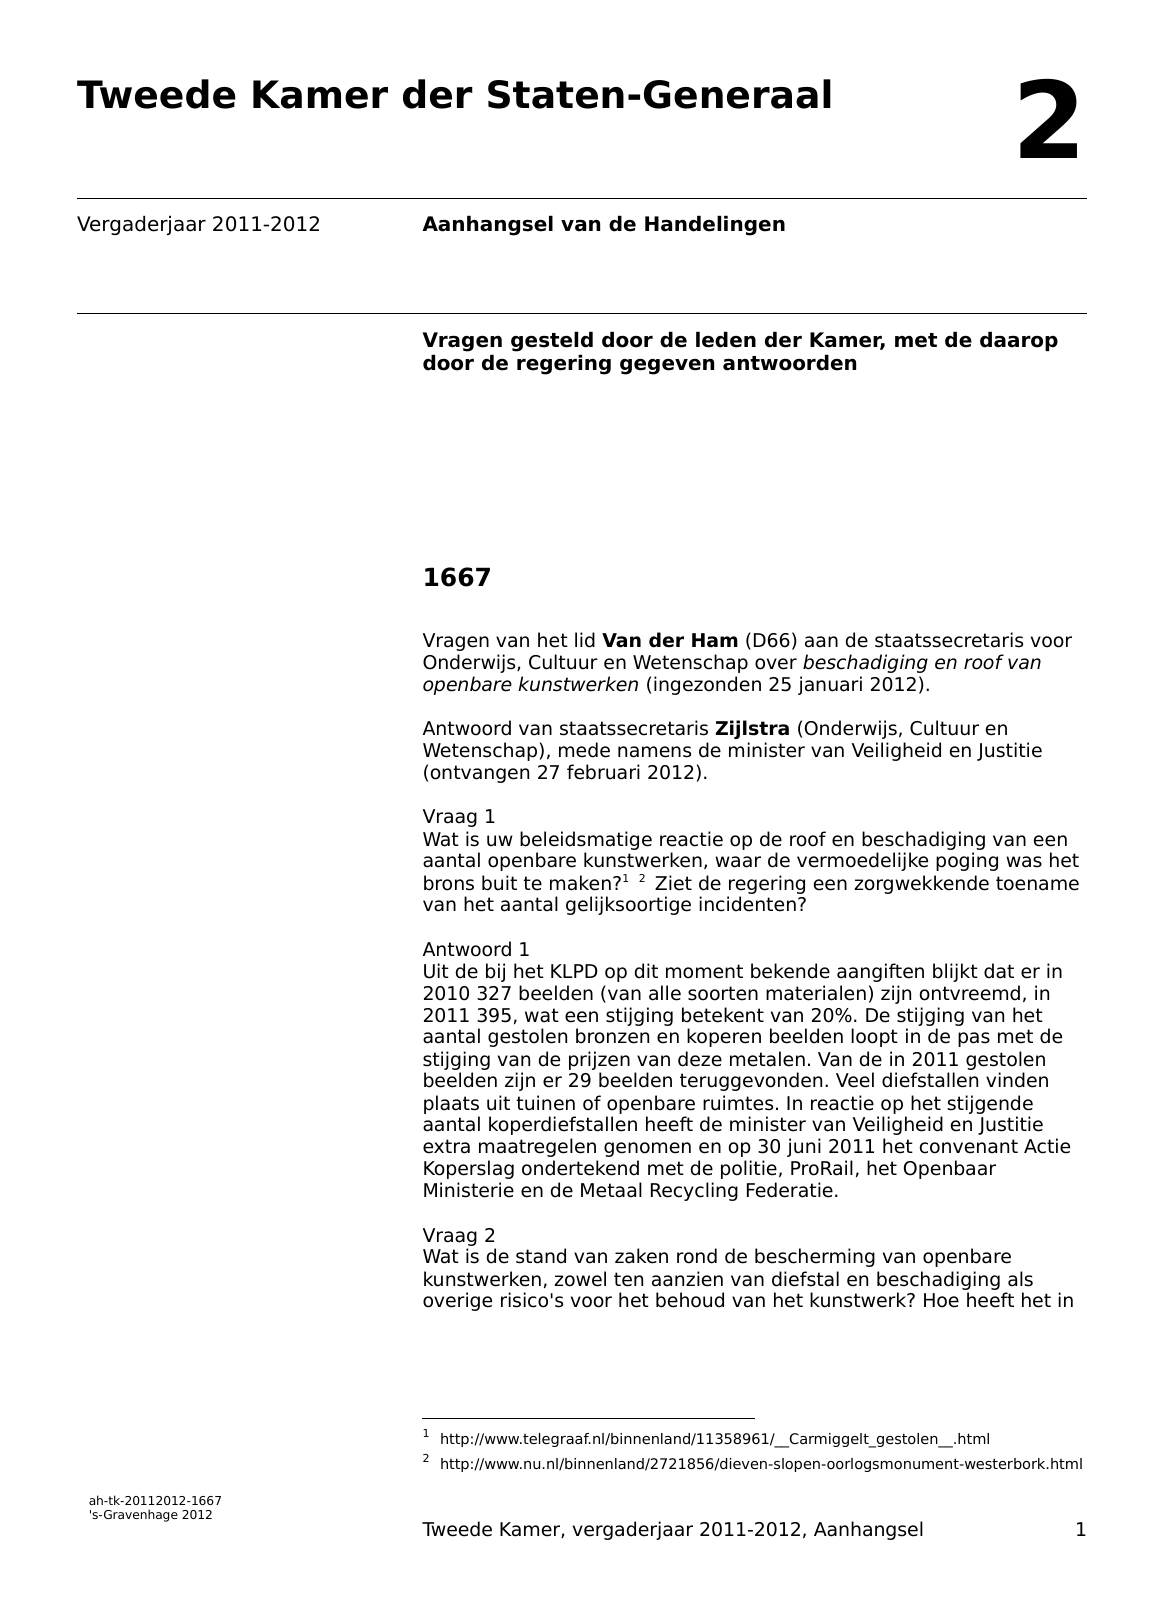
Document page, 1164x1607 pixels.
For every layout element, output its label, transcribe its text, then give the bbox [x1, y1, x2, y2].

text http://www.telegraaf.nl/binnenland/11358961/__Carmiggelt_gestolen__.html [422, 1427, 1087, 1449]
table_cell Vragen gesteld door de leden der Kamer, met de daarop door de regering gegeven antwoorden [422, 314, 1087, 375]
table_cell [77, 314, 422, 375]
text Wat is de stand van zaken rond de bescherming van openbare kunstwerken, zowel ten aanzien van diefstal en beschadiging als overige risico's voor het behoud van het kunstwerk? Hoe heeft het in [422, 1246, 1087, 1356]
text Vraag 1 [422, 806, 1087, 828]
text Wat is uw beleidsmatige reactie op de roof en beschadiging van een aantal openbare kunstwerken, waar de vermoedelijke poging was het brons buit te maken? Ziet de regering een zorgwekkende toename van het aantal gelijksoortige incidenten? [422, 828, 1087, 916]
text Vraag 2 [422, 1224, 1087, 1246]
table_header Tweede Kamer der Staten-Generaal [77, 59, 886, 198]
text Uit de bij het KLPD op dit moment bekende aangiften blijkt dat er in 2010 327 beelden (van alle soorten materialen) zijn ontvreemd, in 2011 395, wat een stijging betekent van 20%. De stijging van het aantal gestolen bronzen en koperen beelden loopt in de pas met de stijging van de prijzen van deze metalen. Van de in 2011 gestolen beelden zijn er 29 beelden teruggevonden. Veel diefstallen vinden plaats uit tuinen of openbare ruimtes. In reactie op het stijgende aantal koperdiefstallen heeft de minister van Veiligheid en Justitie extra maatregelen genomen en op 30 juni 2011 het convenant Actie Koperslag ondertekend met de politie, ProRail, het Openbaar Ministerie en de Metaal Recycling Federatie. [422, 961, 1087, 1202]
text http://www.nu.nl/binnenland/2721856/dieven-slopen-oorlogsmonument-westerbork.html [422, 1452, 1087, 1474]
text 1667 [422, 563, 1087, 592]
table_cell Aanhangsel van de Handelingen [422, 199, 1087, 313]
table_header 2 [886, 59, 1087, 198]
text Antwoord van staatssecretaris Zijlstra (Onderwijs, Cultuur en Wetenschap), mede namens de minister van Veiligheid en Justitie (ontvangen 27 februari 2012). [422, 718, 1087, 784]
text 's-Gravenhage 2012 [88, 1508, 323, 1522]
text Vragen van het lid Van der Ham (D66) aan de staatssecretaris voor Onderwijs, Cultuur en Wetenschap over beschadiging en roof van openbare kunstwerken (ingezonden 25 januari 2012). [422, 630, 1087, 696]
text Antwoord 1 [422, 938, 1087, 961]
table_cell Vergaderjaar 2011-2012 [77, 199, 422, 313]
text ah-tk-20112012-1667 [88, 1494, 323, 1508]
